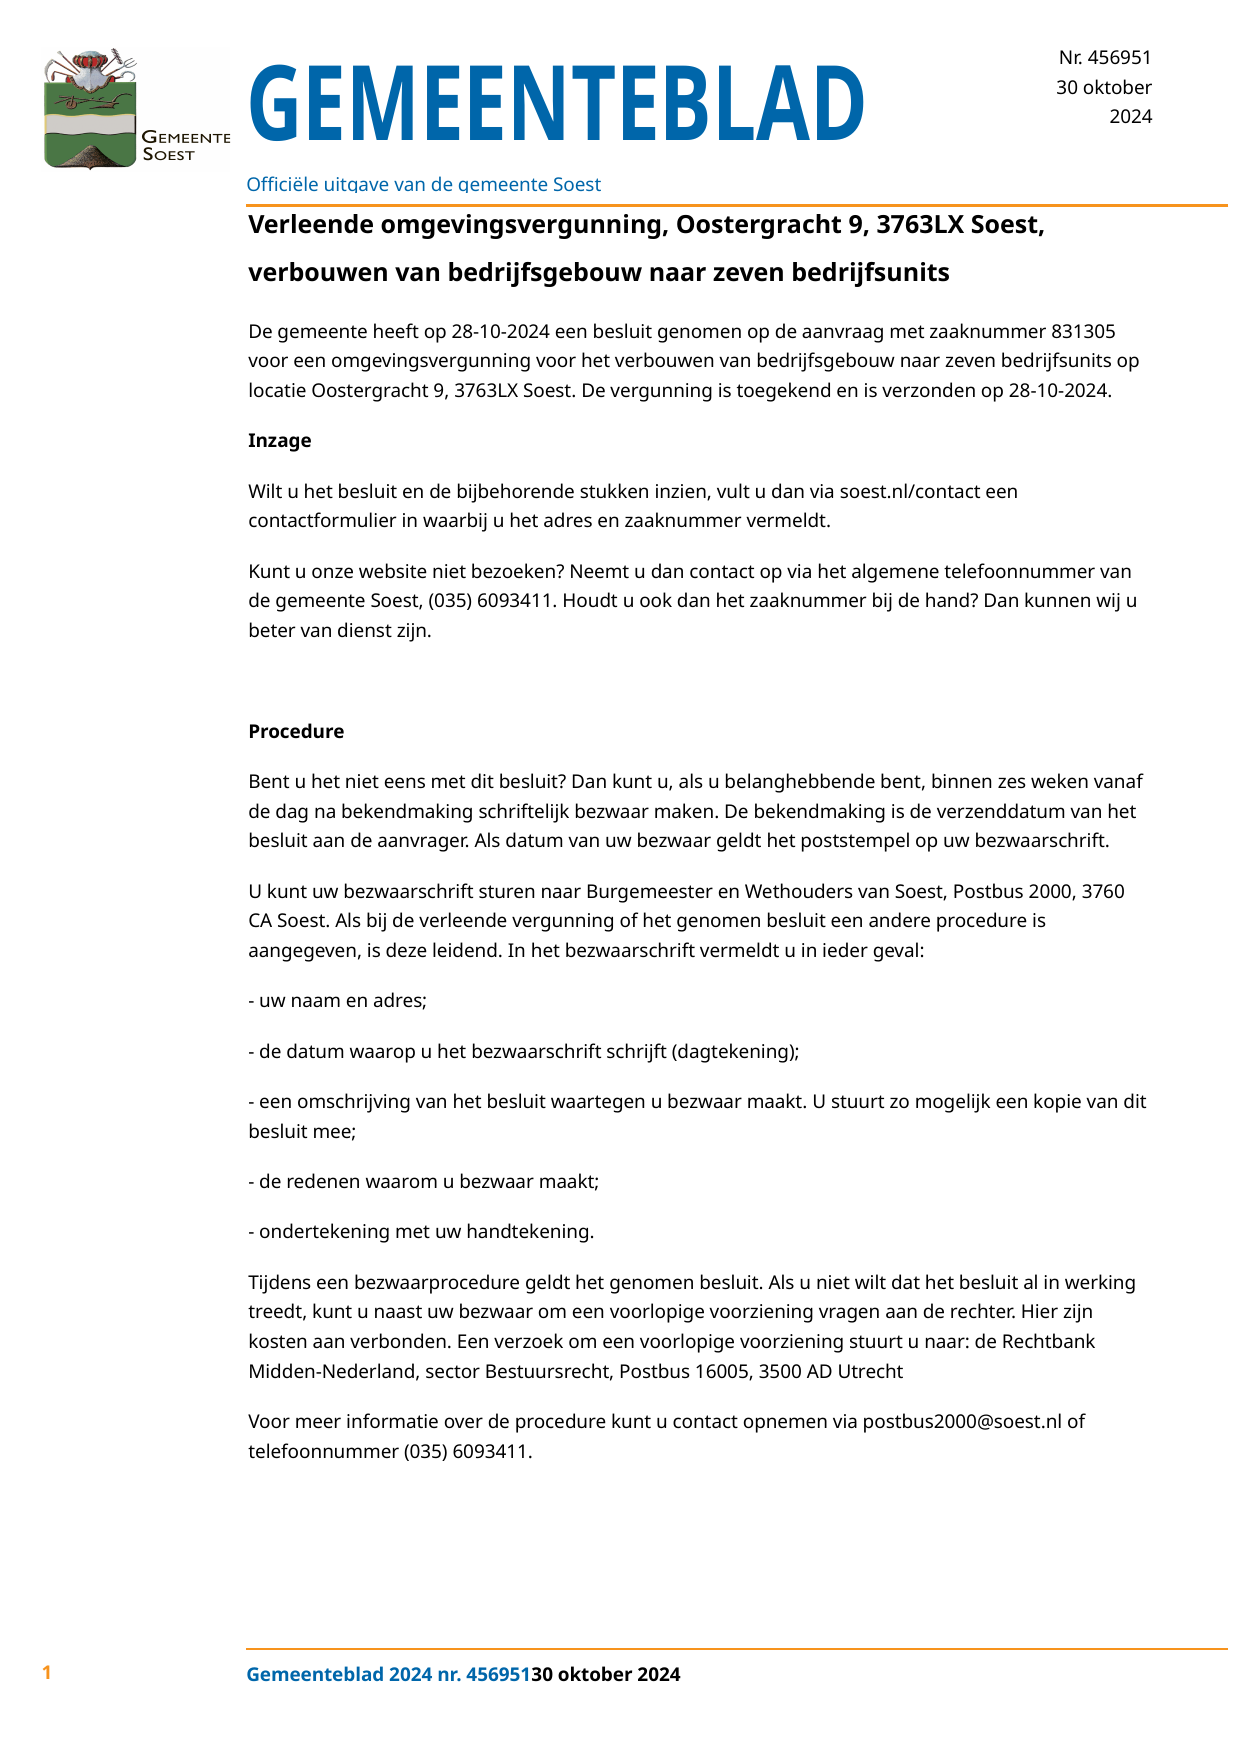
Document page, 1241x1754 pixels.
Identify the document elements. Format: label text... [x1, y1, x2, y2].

picture [41, 47, 231, 172]
text - de redenen waarom u bezwaar maakt; [248, 1168, 1152, 1194]
text - ondertekening met uw handtekening. [248, 1219, 1152, 1244]
text Procedure [248, 718, 1152, 744]
text Voor meer informatie over de procedure kunt u contact opnemen via postbus2000@soest.nl of telefoonnummer (035) 6093411. [248, 1408, 1152, 1464]
text Wilt u het besluit en de bijbehorende stukken inzien, vult u dan via soest.nl/contact een contactformulier in waarbij u het adres en zaaknummer vermeldt. [248, 478, 1152, 533]
text Inzage [248, 427, 1152, 453]
text Verleende omgevingsvergunning, Oostergracht 9, 3763LX Soest, verbouwen van bedrijfsgebouw naar zeven bedrijfsunits [248, 207, 1152, 288]
text Bent u het niet eens met dit besluit? Dan kunt u, als u belanghebbende bent, binnen zes weken vanaf de dag na bekendmaking schriftelijk bezwaar maken. De bekendmaking is de verzenddatum van het besluit aan de aanvrager. Als datum van uw bezwaar geldt het poststempel op uw bezwaarschrift. [248, 768, 1152, 853]
text - uw naam en adres; [248, 987, 1152, 1013]
text Kunt u onze website niet bezoeken? Neemt u dan contact op via het algemene telefoonnummer van de gemeente Soest, (035) 6093411. Houdt u ook dan het zaaknummer bij de hand? Dan kunnen wij u beter van dienst zijn. [248, 558, 1152, 643]
text - een omschrijving van het besluit waartegen u bezwaar maakt. U stuurt zo mogelijk een kopie van dit besluit mee; [248, 1088, 1152, 1144]
text - de datum waarop u het bezwaarschrift schrijft (dagtekening); [248, 1038, 1152, 1064]
text U kunt uw bezwaarschrift sturen naar Burgemeester en Wethouders van Soest, Postbus 2000, 3760 CA Soest. Als bij de verleende vergunning of het genomen besluit een andere procedure is aangegeven, is deze leidend. In het bezwaarschrift vermeldt u in ieder geval: [248, 878, 1152, 963]
text De gemeente heeft op 28-10-2024 een besluit genomen op de aanvraag met zaaknummer 831305 voor een omgevingsvergunning voor het verbouwen van bedrijfsgebouw naar zeven bedrijfsunits op locatie Oostergracht 9, 3763LX Soest. De vergunning is toegekend en is verzonden op 28-10-2024. [248, 318, 1152, 403]
text Tijdens een bezwaarprocedure geldt het genomen besluit. Als u niet wilt dat het besluit al in werking treedt, kunt u naast uw bezwaar om een voorlopige voorziening vragen aan de rechter. Hier zijn kosten aan verbonden. Een verzoek om een voorlopige voorziening stuurt u naar: de Rechtbank Midden-Nederland, sector Bestuursrecht, Postbus 16005, 3500 AD Utrecht [248, 1269, 1152, 1384]
